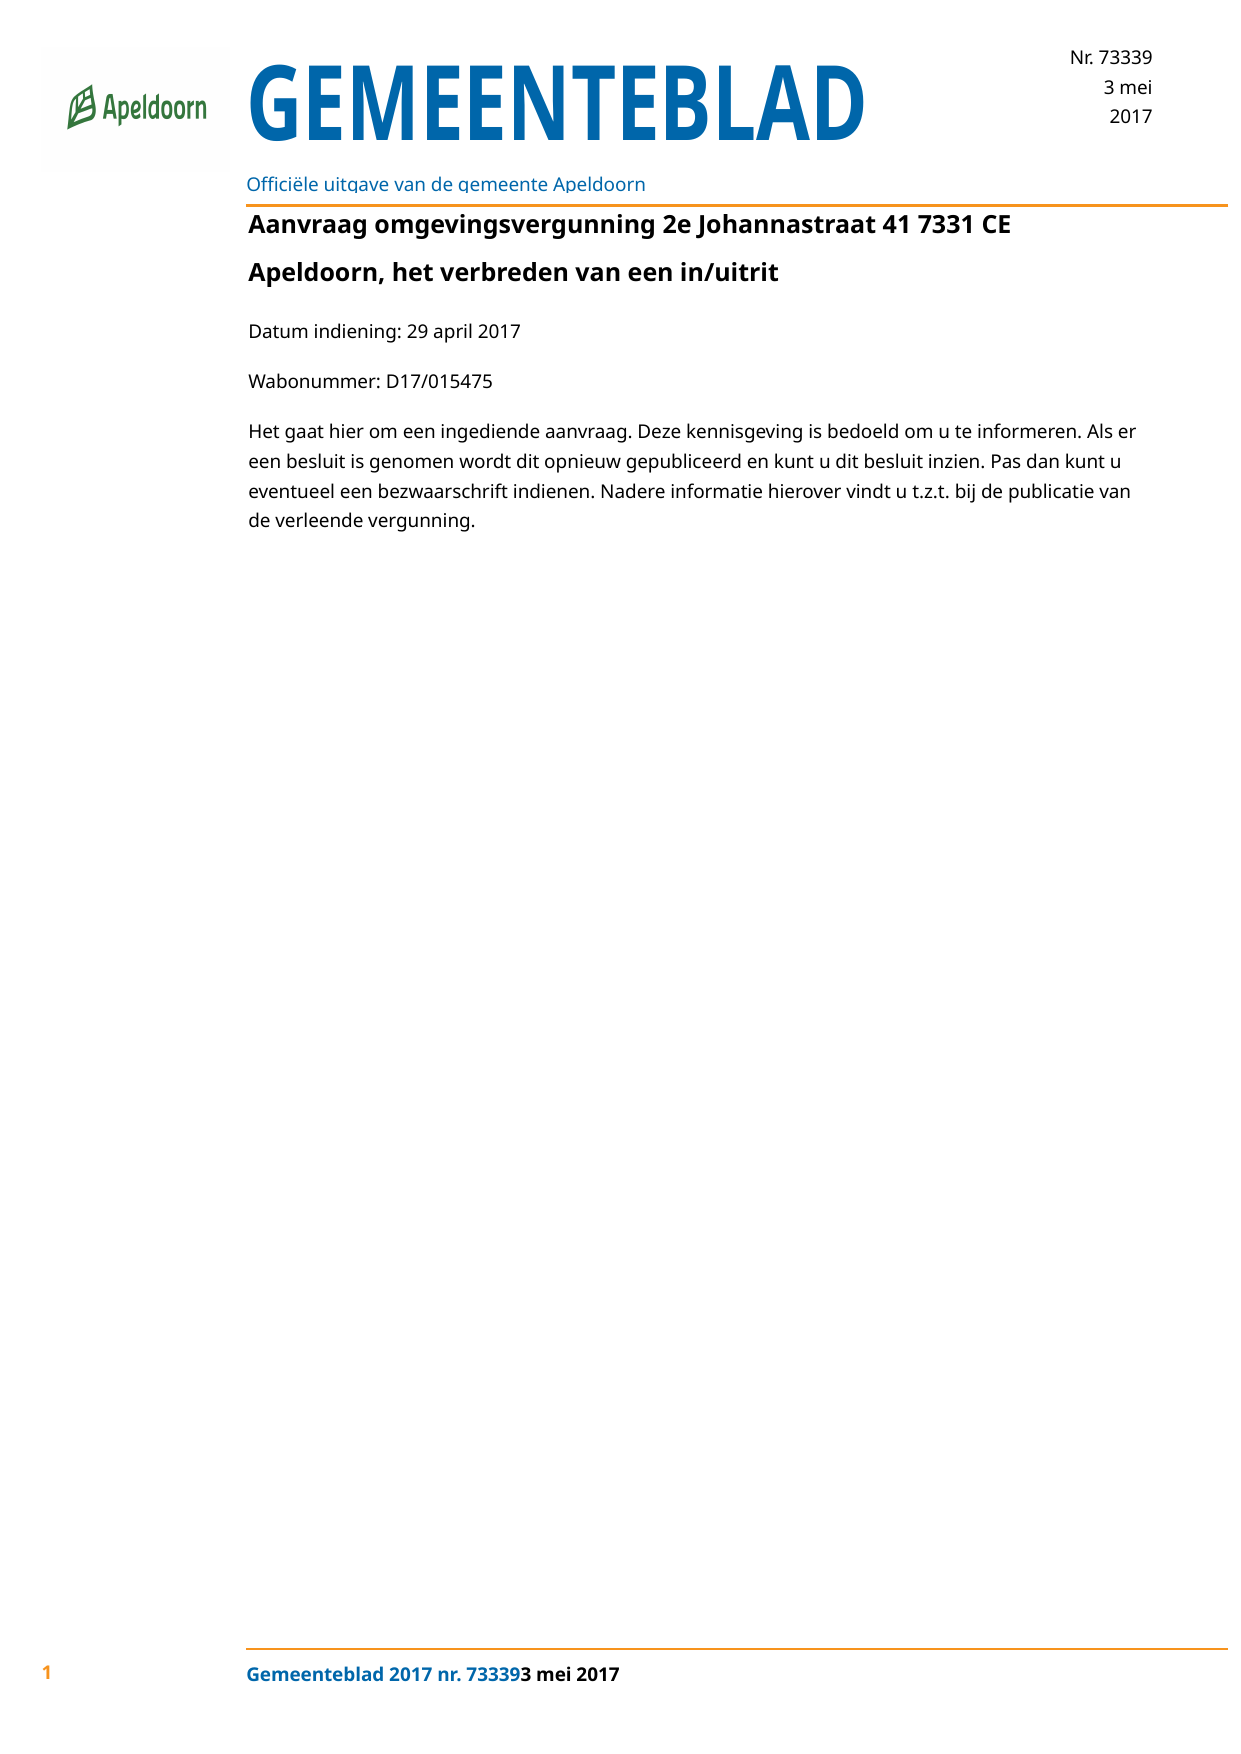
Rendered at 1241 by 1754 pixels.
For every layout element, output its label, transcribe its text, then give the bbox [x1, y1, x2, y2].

text Het gaat hier om een ingediende aanvraag. Deze kennisgeving is bedoeld om u te informeren. Als er een besluit is genomen wordt dit opnieuw gepubliceerd en kunt u dit besluit inzien. Pas dan kunt u eventueel een bezwaarschrift indienen. Nadere informatie hierover vindt u t.z.t. bij de publicatie van de verleende vergunning. [248, 419, 1152, 533]
text Aanvraag omgevingsvergunning 2e Johannastraat 41 7331 CE Apeldoorn, het verbreden van een in/uitrit [248, 207, 1152, 288]
picture [41, 47, 231, 172]
text Wabonummer: D17/015475 [248, 368, 1152, 394]
text Datum indiening: 29 april 2017 [248, 318, 1152, 344]
